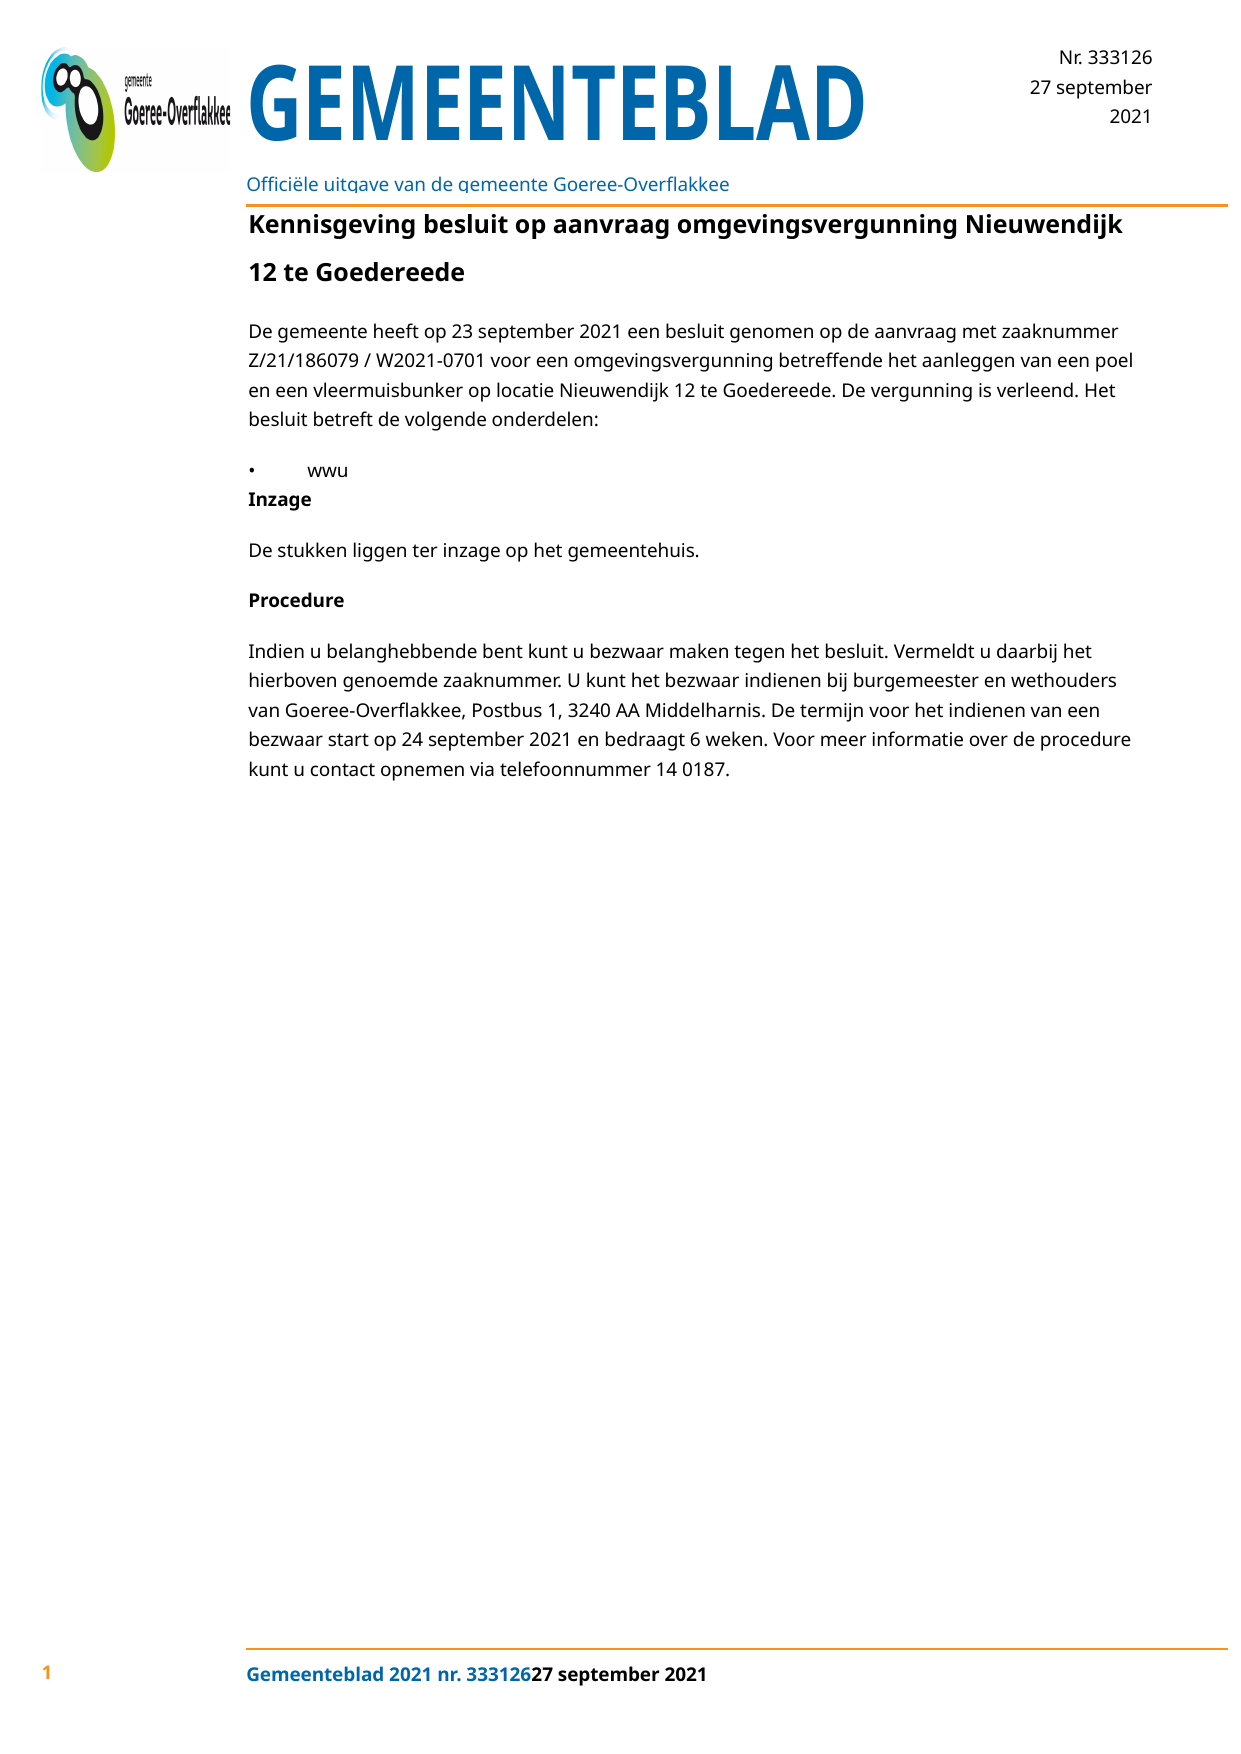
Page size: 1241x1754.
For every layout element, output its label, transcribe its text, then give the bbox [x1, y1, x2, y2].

text Inzage [248, 487, 1152, 512]
text Kennisgeving besluit op aanvraag omgevingsvergunning Nieuwendijk 12 te Goedereede [248, 207, 1152, 288]
list wwu [248, 457, 1152, 483]
text Indien u belanghebbende bent kunt u bezwaar maken tegen het besluit. Vermeldt u daarbij het hierboven genoemde zaaknummer. U kunt het bezwaar indienen bij burgemeester en wethouders van Goeree-Overflakkee, Postbus 1, 3240 AA Middelharnis. De termijn voor het indienen van een bezwaar start op 24 september 2021 en bedraagt 6 weken. Voor meer informatie over de procedure kunt u contact opnemen via telefoonnummer 14 0187. [248, 638, 1152, 782]
text Procedure [248, 587, 1152, 613]
picture [41, 47, 231, 172]
text De gemeente heeft op 23 september 2021 een besluit genomen op de aanvraag met zaaknummer Z/21/186079 / W2021-0701 voor een omgevingsvergunning betreffende het aanleggen van een poel en een vleermuisbunker op locatie Nieuwendijk 12 te Goedereede. De vergunning is verleend. Het besluit betreft de volgende onderdelen: [248, 318, 1152, 432]
text De stukken liggen ter inzage op het gemeentehuis. [248, 537, 1152, 563]
